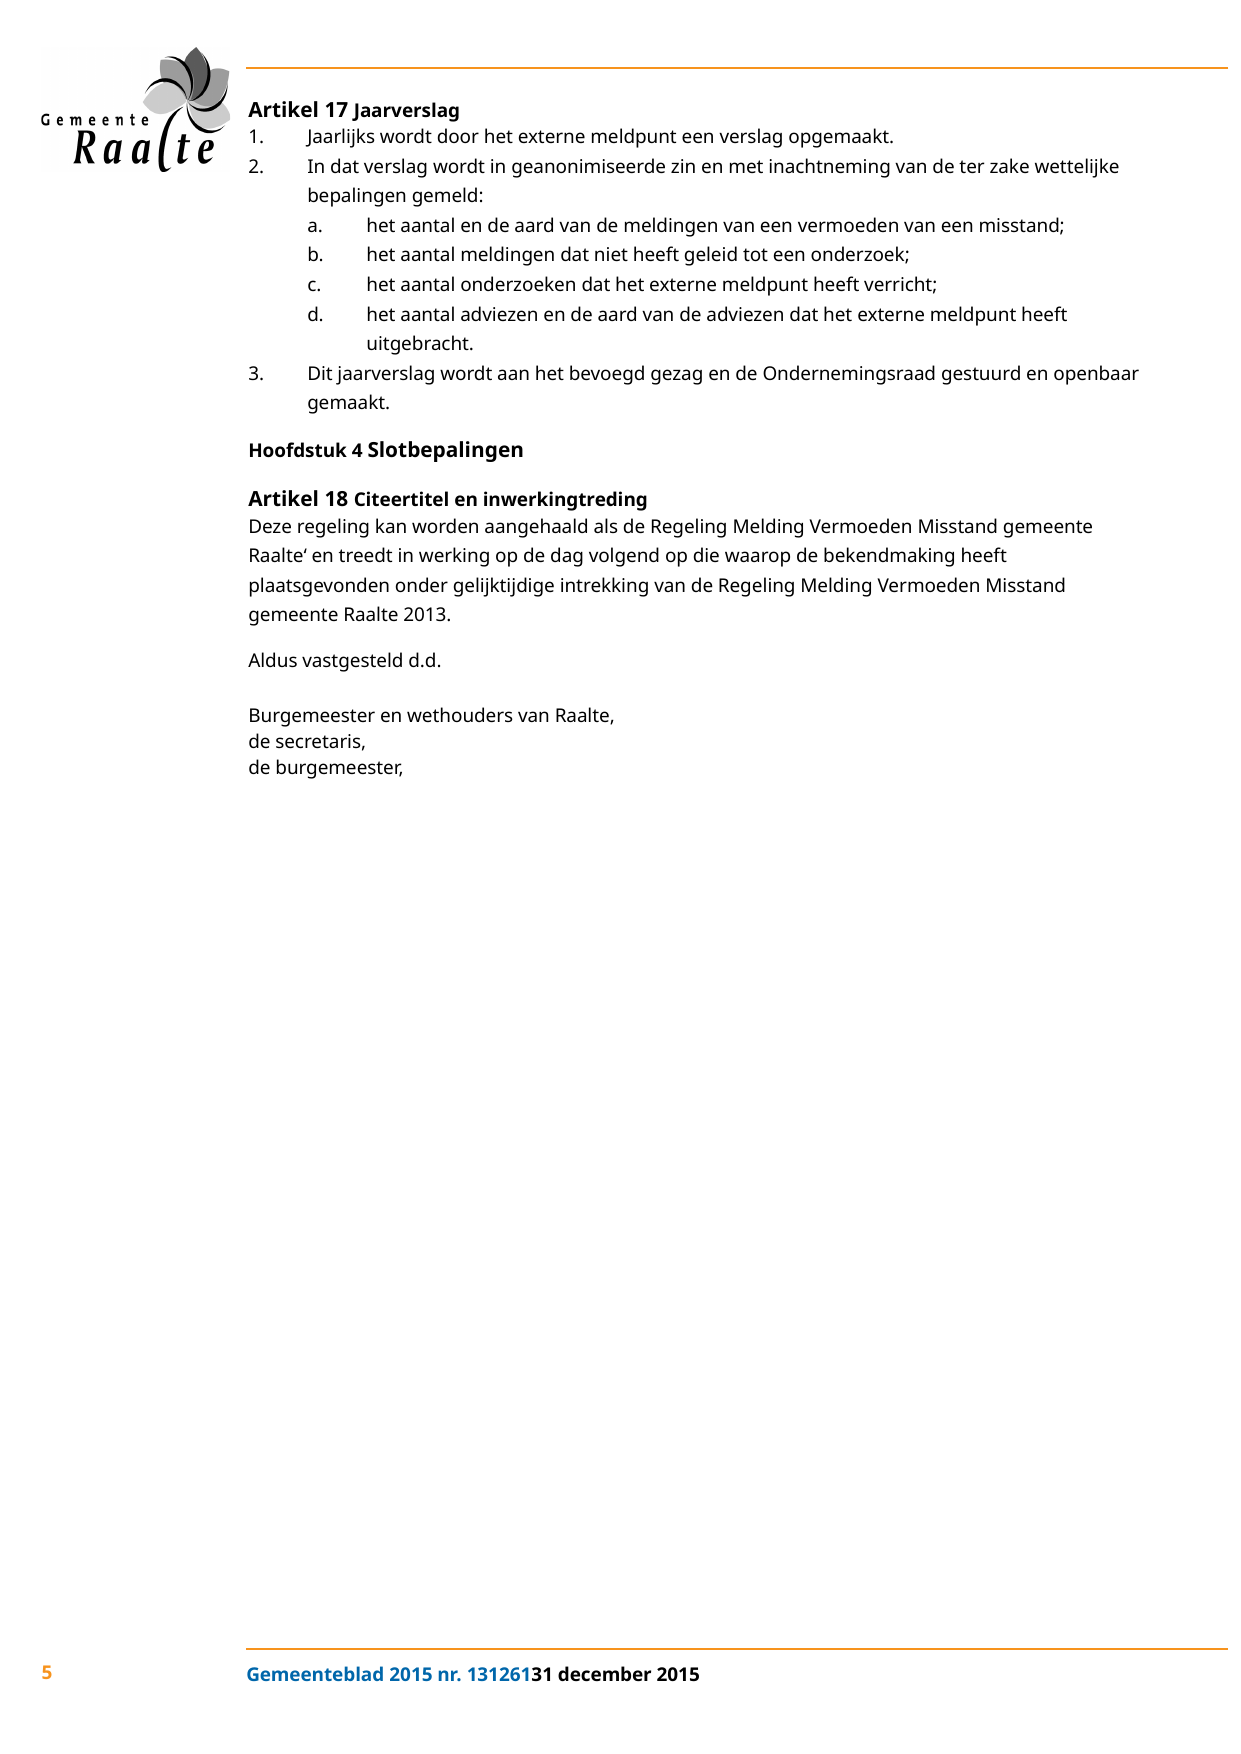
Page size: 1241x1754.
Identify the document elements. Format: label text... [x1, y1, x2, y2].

text Deze regeling kan worden aangehaald als de Regeling Melding Vermoeden Misstand gemeente Raalte‘ en treedt in werking op de dag volgend op die waarop de bekendmaking heeft plaatsgevonden onder gelijktijdige intrekking van de Regeling Melding Vermoeden Misstand gemeente Raalte 2013. [248, 513, 1152, 627]
list Jaarlijks wordt door het externe meldpunt een verslag opgemaakt. [248, 123, 1152, 149]
list het aantal onderzoeken dat het externe meldpunt heeft verricht; [307, 271, 1152, 297]
text Aldus vastgesteld d.d. [248, 647, 1152, 673]
list Dit jaarverslag wordt aan het bevoegd gezag en de Ondernemingsraad gestuurd en openbaar gemaakt. [248, 360, 1152, 415]
text Artikel 18 Citeertitel en inwerkingtreding [248, 484, 1152, 513]
list In dat verslag wordt in geanonimiseerde zin en met inachtneming van de ter zake wettelijke bepalingen gemeld: [248, 153, 1152, 208]
list het aantal en de aard van de meldingen van een vermoeden van een misstand; [307, 212, 1152, 238]
list het aantal meldingen dat niet heeft geleid tot een onderzoek; [307, 242, 1152, 267]
text de secretaris, [248, 728, 1152, 754]
text Artikel 17 Jaarverslag [248, 95, 1152, 123]
text de burgemeester, [248, 754, 1152, 780]
text Hoofdstuk 4 Slotbepalingen [248, 435, 1152, 463]
text Burgemeester en wethouders van Raalte, [248, 702, 1152, 728]
picture [41, 47, 231, 172]
list het aantal adviezen en de aard van de adviezen dat het externe meldpunt heeft uitgebracht. [307, 301, 1152, 356]
